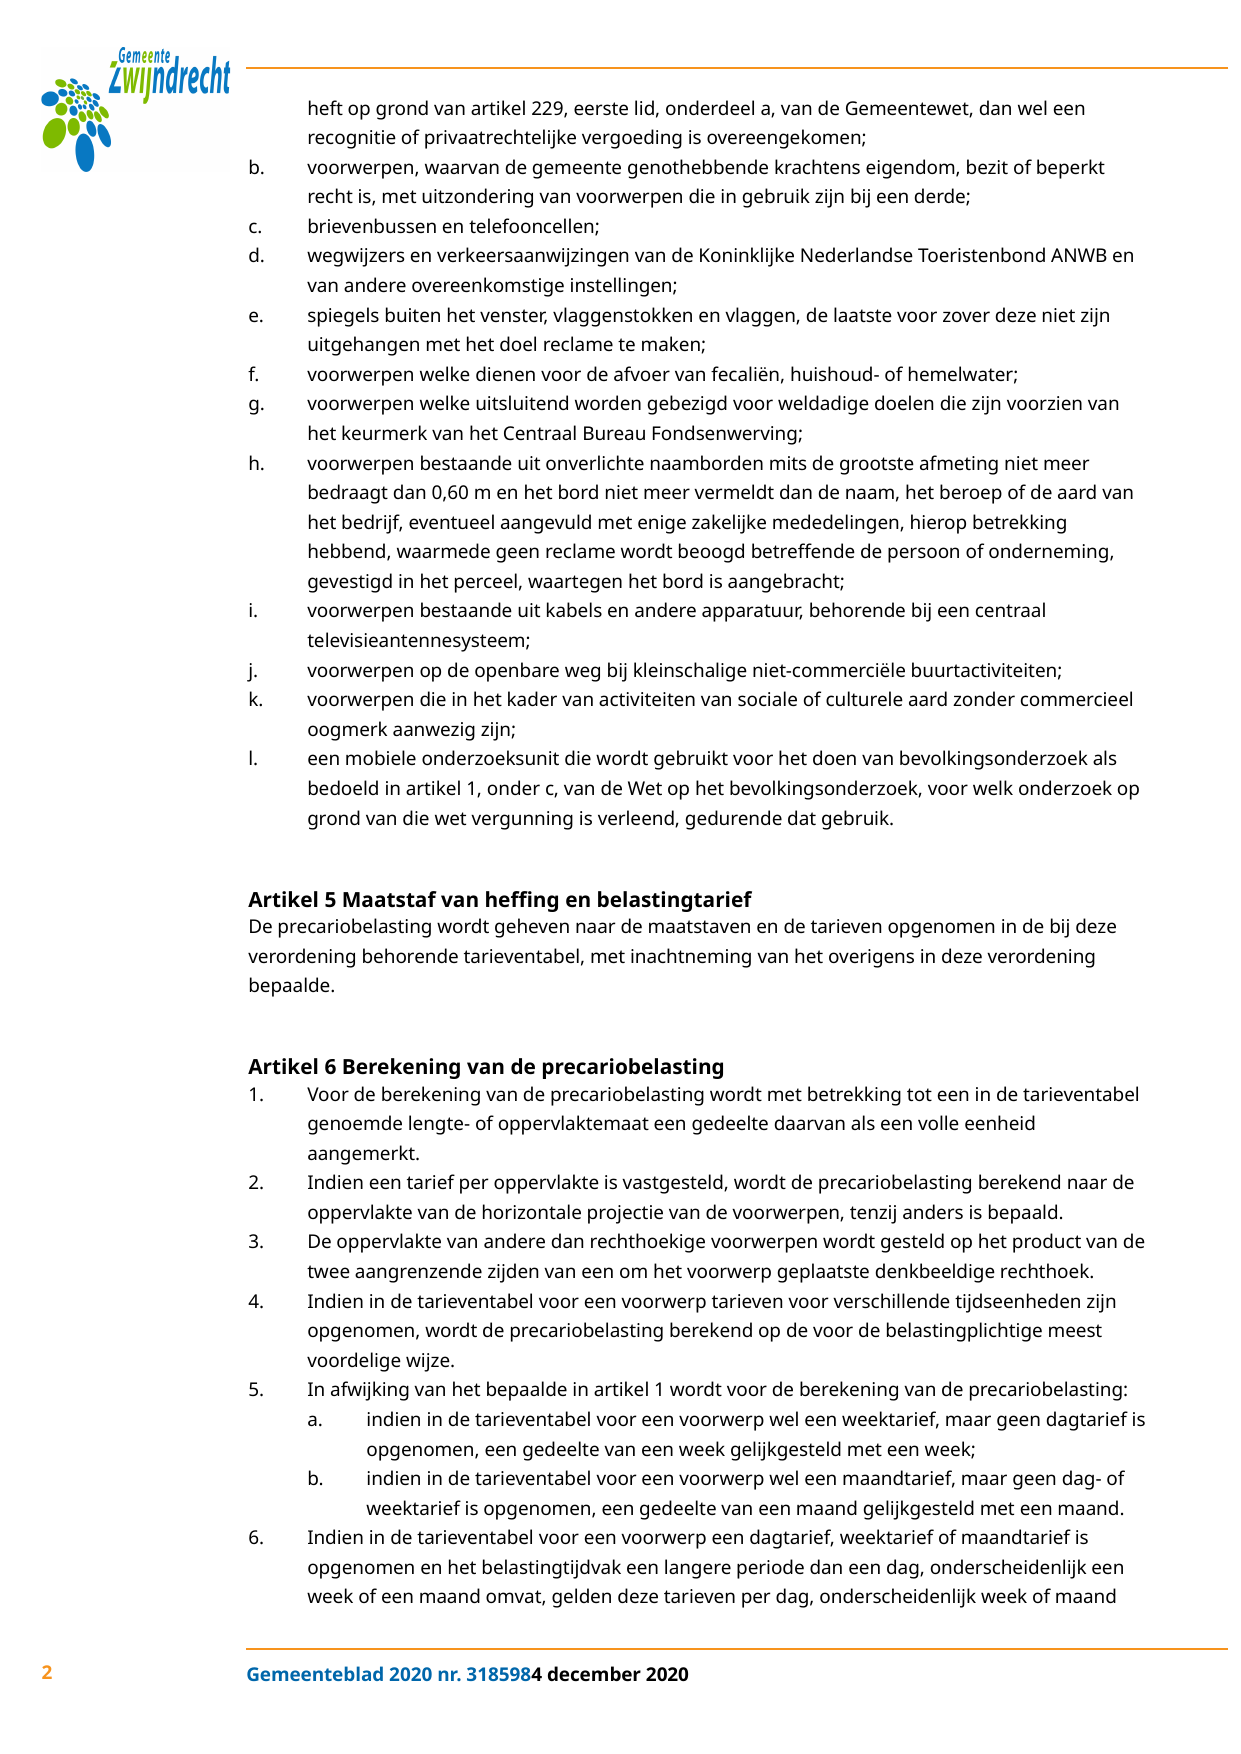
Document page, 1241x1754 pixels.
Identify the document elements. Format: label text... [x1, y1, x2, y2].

list De oppervlakte van andere dan rechthoekige voorwerpen wordt gesteld op het product van de twee aangrenzende zijden van een om het voorwerp geplaatste denkbeeldige rechthoek. [248, 1229, 1152, 1284]
text Artikel 5 Maatstaf van heffing en belastingtarief [248, 885, 1152, 913]
list voorwerpen bestaande uit kabels en andere apparatuur, behorende bij een centraal televisieantennesysteem; [248, 598, 1152, 653]
list brievenbussen en telefooncellen; [248, 213, 1152, 239]
list Indien in de tarieventabel voor een voorwerp een dagtarief, weektarief of maandtarief is opgenomen en het belastingtijdvak een langere periode dan een dag, onderscheidenlijk een week of een maand omvat, gelden deze tarieven per dag, onderscheidenlijk week of maand [248, 1524, 1152, 1609]
list spiegels buiten het venster, vlaggenstokken en vlaggen, de laatste voor zover deze niet zijn uitgehangen met het doel reclame te maken; [248, 302, 1152, 357]
text Artikel 6 Berekening van de precariobelasting [248, 1052, 1152, 1081]
picture [41, 47, 231, 172]
list Indien een tarief per oppervlakte is vastgesteld, wordt de precariobelasting berekend naar de oppervlakte van de horizontale projectie van de voorwerpen, tenzij anders is bepaald. [248, 1169, 1152, 1225]
list een mobiele onderzoeksunit die wordt gebruikt voor het doen van bevolkingsonderzoek als bedoeld in artikel 1, onder c, van de Wet op het bevolkingsonderzoek, voor welk onderzoek op grond van die wet vergunning is verleend, gedurende dat gebruik. [248, 746, 1152, 831]
list voorwerpen, waarvan de gemeente genothebbende krachtens eigendom, bezit of beperkt recht is, met uitzondering van voorwerpen die in gebruik zijn bij een derde; [248, 154, 1152, 209]
list In afwijking van het bepaalde in artikel 1 wordt voor de berekening van de precariobelasting: [248, 1377, 1152, 1402]
list indien in de tarieventabel voor een voorwerp wel een maandtarief, maar geen dag- of weektarief is opgenomen, een gedeelte van een maand gelijkgesteld met een maand. [307, 1465, 1152, 1521]
list Indien in de tarieventabel voor een voorwerp tarieven voor verschillende tijdseenheden zijn opgenomen, wordt de precariobelasting berekend op de voor de belastingplichtige meest voordelige wijze. [248, 1288, 1152, 1373]
list wegwijzers en verkeersaanwijzingen van de Koninklijke Nederlandse Toeristenbond ANWB en van andere overeenkomstige instellingen; [248, 243, 1152, 298]
list voorwerpen welke uitsluitend worden gebezigd voor weldadige doelen die zijn voorzien van het keurmerk van het Centraal Bureau Fondsenwerving; [248, 391, 1152, 446]
list Voor de berekening van de precariobelasting wordt met betrekking tot een in de tarieventabel genoemde lengte- of oppervlaktemaat een gedeelte daarvan als een volle eenheid aangemerkt. [248, 1081, 1152, 1166]
list voorwerpen die in het kader van activiteiten van sociale of culturele aard zonder commercieel oogmerk aanwezig zijn; [248, 686, 1152, 742]
list voorwerpen welke dienen voor de afvoer van fecaliën, huishoud- of hemelwater; [248, 361, 1152, 387]
list indien in de tarieventabel voor een voorwerp wel een weektarief, maar geen dagtarief is opgenomen, een gedeelte van een week gelijkgesteld met een week; [307, 1406, 1152, 1462]
text De precariobelasting wordt geheven naar de maatstaven en de tarieven opgenomen in de bij deze verordening behorende tarieventabel, met inachtneming van het overigens in deze verordening bepaalde. [248, 913, 1152, 998]
list heft op grond van artikel 229, eerste lid, onderdeel a, van de Gemeentewet, dan wel een recognitie of privaatrechtelijke vergoeding is overeengekomen; [248, 95, 1152, 150]
list voorwerpen op de openbare weg bij kleinschalige niet-commerciële buurtactiviteiten; [248, 657, 1152, 683]
list voorwerpen bestaande uit onverlichte naamborden mits de grootste afmeting niet meer bedraagt dan 0,60 m en het bord niet meer vermeldt dan de naam, het beroep of de aard van het bedrijf, eventueel aangevuld met enige zakelijke mededelingen, hierop betrekking hebbend, waarmede geen reclame wordt beoogd betreffende de persoon of onderneming, gevestigd in het perceel, waartegen het bord is aangebracht; [248, 450, 1152, 594]
